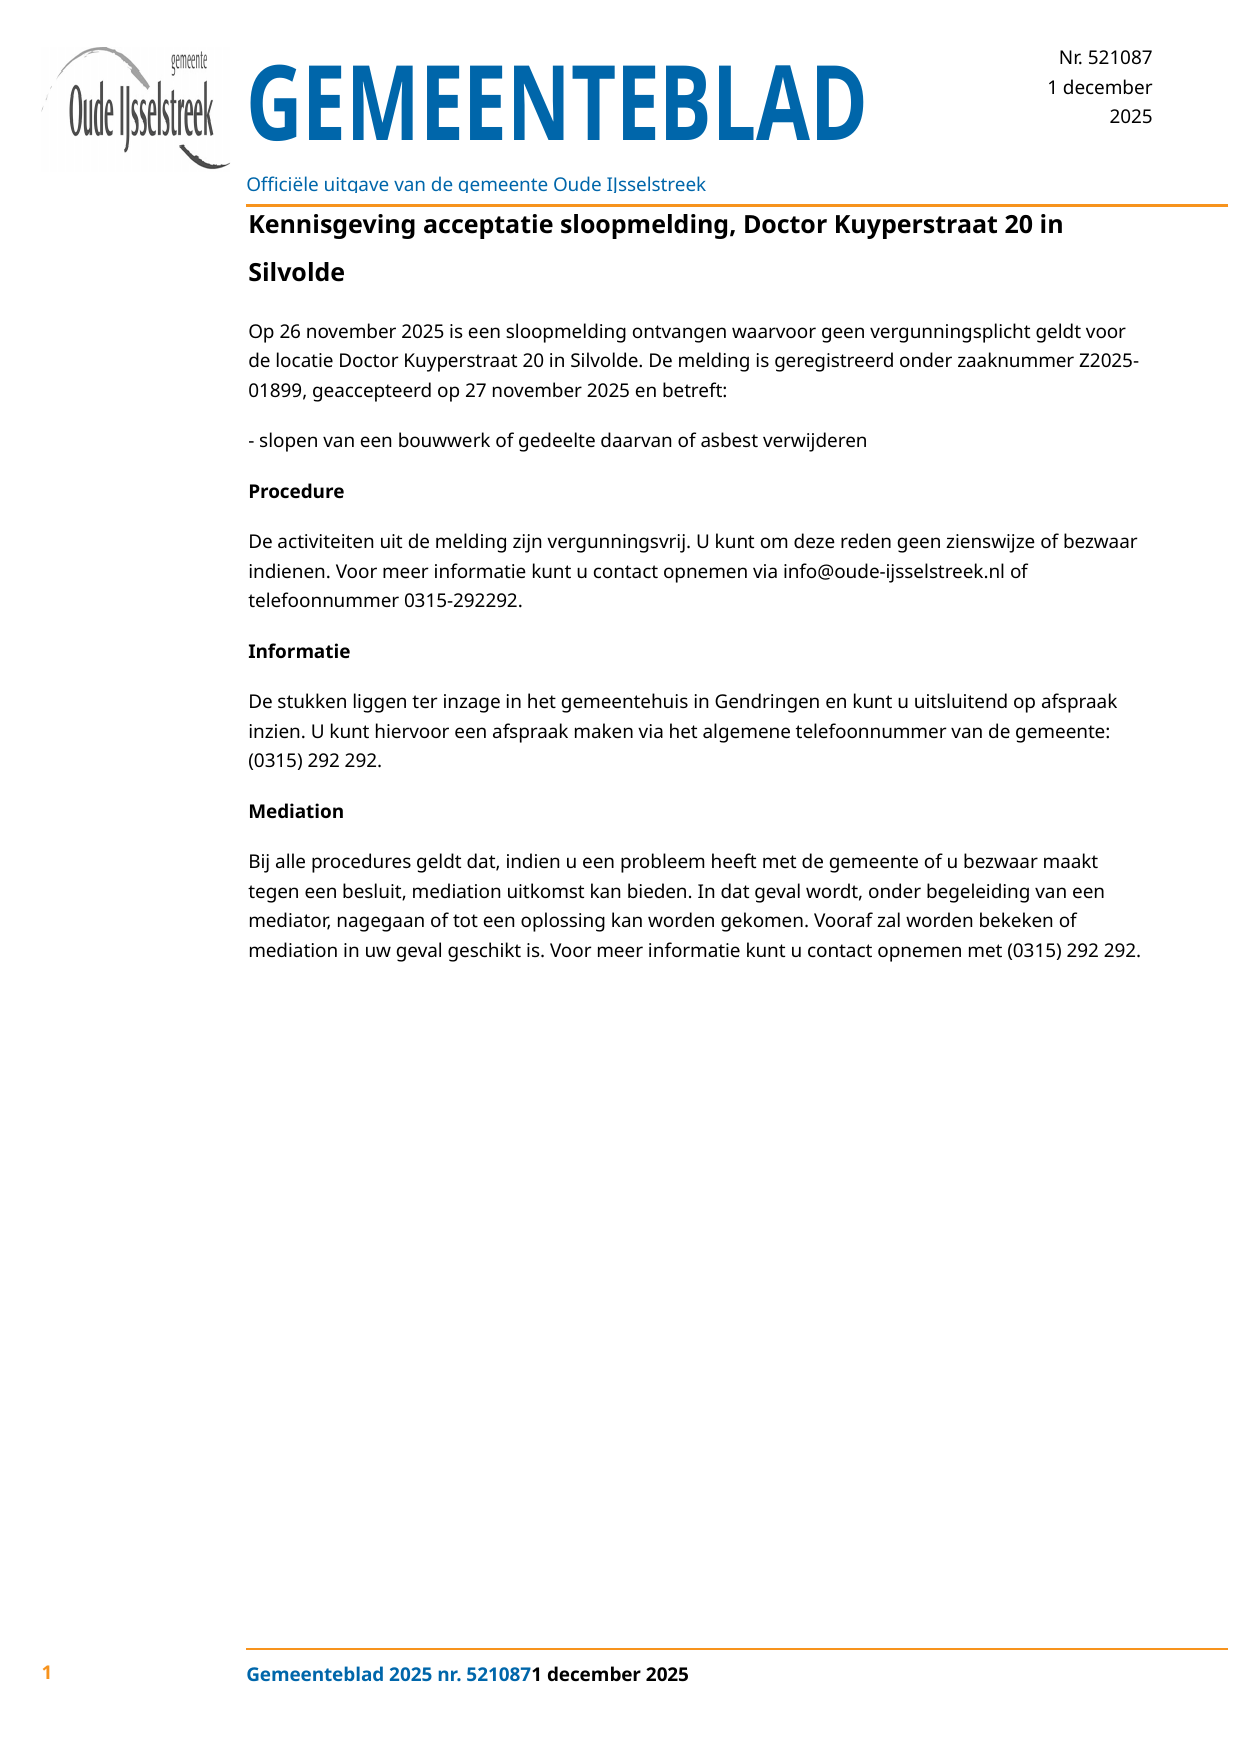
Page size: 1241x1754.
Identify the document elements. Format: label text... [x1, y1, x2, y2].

text Op 26 november 2025 is een sloopmelding ontvangen waarvoor geen vergunningsplicht geldt voor de locatie Doctor Kuyperstraat 20 in Silvolde. De melding is geregistreerd onder zaaknummer Z2025-01899, geaccepteerd op 27 november 2025 en betreft: [248, 318, 1152, 403]
text Kennisgeving acceptatie sloopmelding, Doctor Kuyperstraat 20 in Silvolde [248, 207, 1152, 288]
text - slopen van een bouwwerk of gedeelte daarvan of asbest verwijderen [248, 427, 1152, 453]
text Mediation [248, 798, 1152, 824]
text De activiteiten uit de melding zijn vergunningsvrij. U kunt om deze reden geen zienswijze of bezwaar indienen. Voor meer informatie kunt u contact opnemen via info@oude-ijsselstreek.nl of telefoonnummer 0315-292292. [248, 528, 1152, 613]
text Bij alle procedures geldt dat, indien u een probleem heeft met de gemeente of u bezwaar maakt tegen een besluit, mediation uitkomst kan bieden. In dat geval wordt, onder begeleiding van een mediator, nagegaan of tot een oplossing kan worden gekomen. Vooraf zal worden bekeken of mediation in uw geval geschikt is. Voor meer informatie kunt u contact opnemen met (0315) 292 292. [248, 848, 1152, 963]
text Informatie [248, 638, 1152, 664]
text Procedure [248, 478, 1152, 504]
picture [41, 47, 231, 172]
text De stukken liggen ter inzage in het gemeentehuis in Gendringen en kunt u uitsluitend op afspraak inzien. U kunt hiervoor een afspraak maken via het algemene telefoonnummer van de gemeente: (0315) 292 292. [248, 688, 1152, 773]
